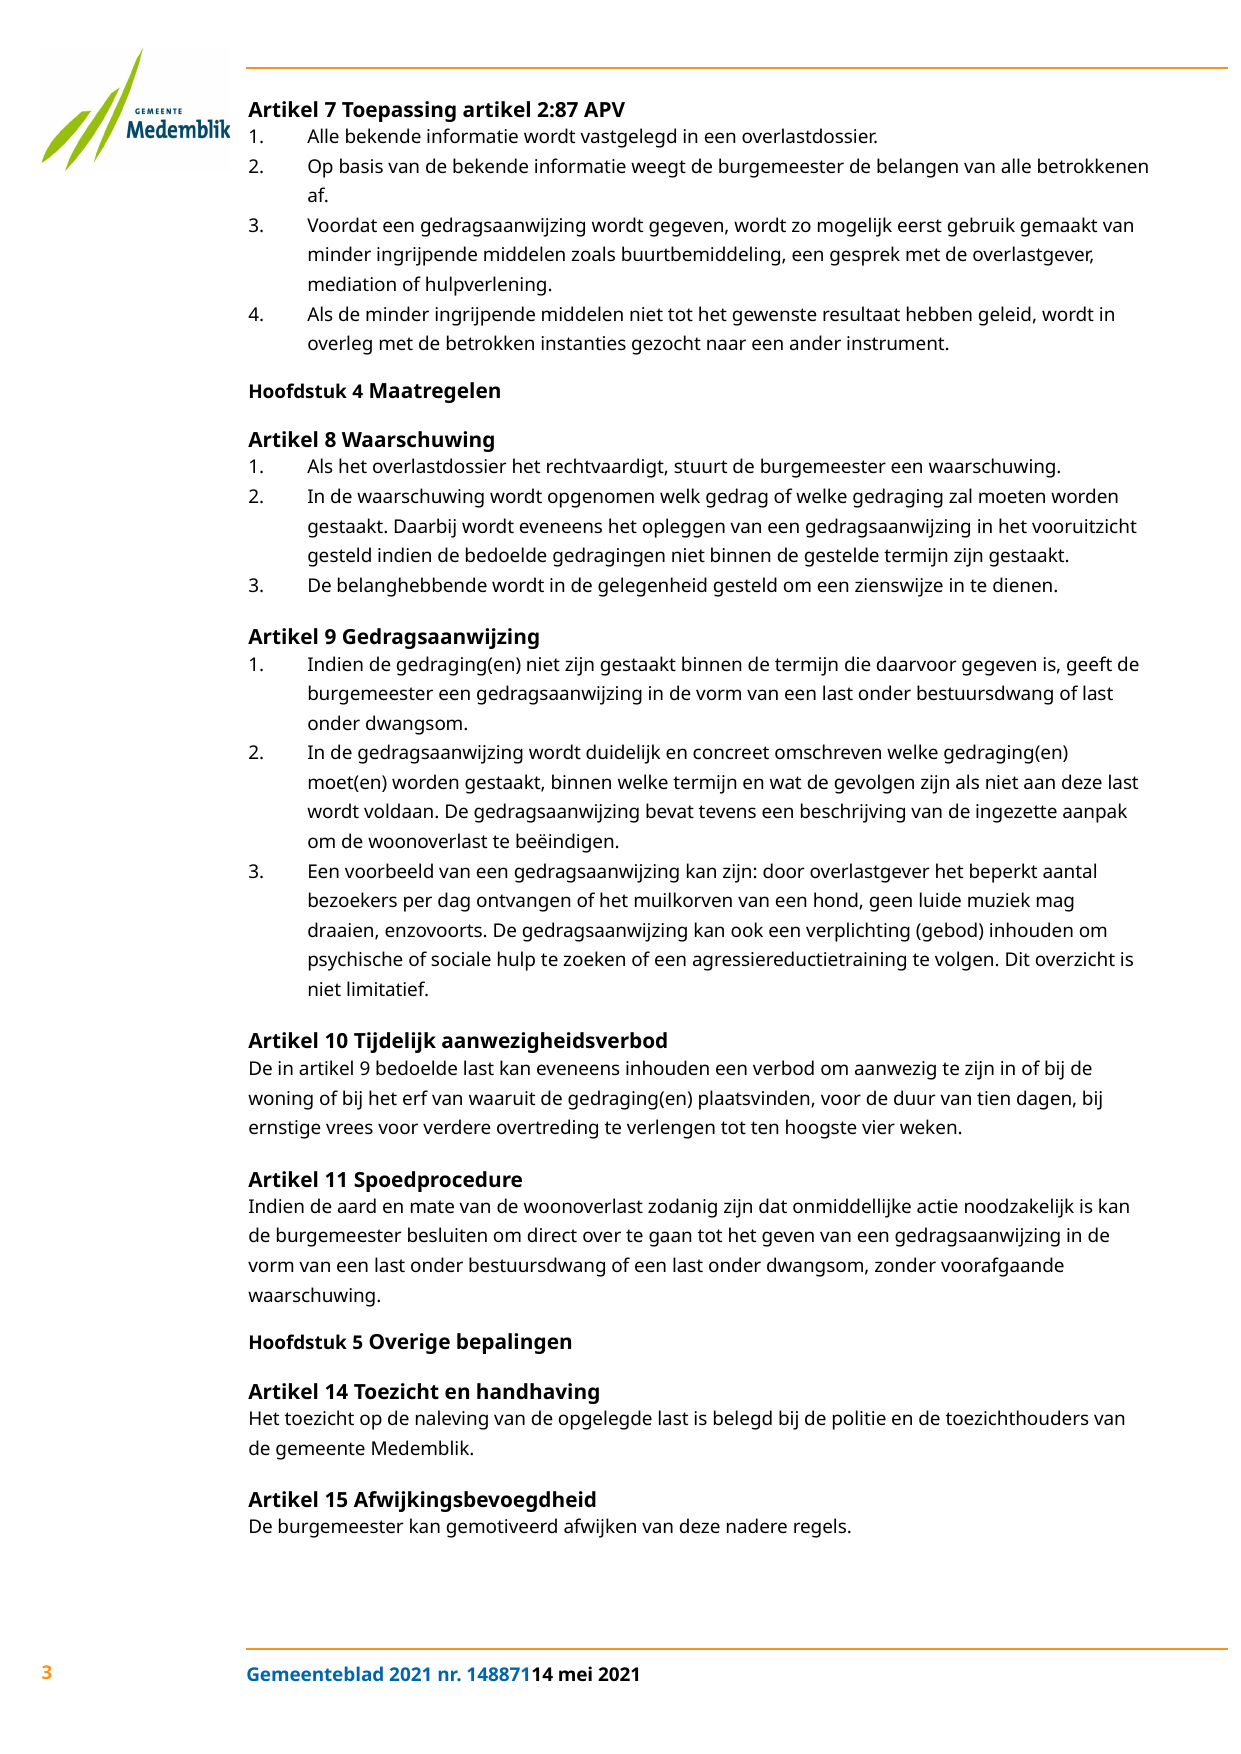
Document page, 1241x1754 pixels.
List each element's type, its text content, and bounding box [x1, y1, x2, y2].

text Hoofdstuk 5 Overige bepalingen [248, 1327, 1152, 1356]
text Artikel 7 Toepassing artikel 2:87 APV [248, 95, 1152, 123]
text Indien de aard en mate van de woonoverlast zodanig zijn dat onmiddellijke actie noodzakelijk is kan de burgemeester besluiten om direct over te gaan tot het geven van een gedragsaanwijzing in de vorm van een last onder bestuursdwang of een last onder dwangsom, zonder voorafgaande waarschuwing. [248, 1193, 1152, 1308]
text Artikel 11 Spoedprocedure [248, 1165, 1152, 1193]
text Artikel 10 Tijdelijk aanwezigheidsverbod [248, 1027, 1152, 1055]
text Het toezicht op de naleving van de opgelegde last is belegd bij de politie en de toezichthouders van de gemeente Medemblik. [248, 1405, 1152, 1461]
text De burgemeester kan gemotiveerd afwijken van deze nadere regels. [248, 1514, 1152, 1539]
picture [41, 47, 231, 172]
list In de waarschuwing wordt opgenomen welk gedrag of welke gedraging zal moeten worden gestaakt. Daarbij wordt eveneens het opleggen van een gedragsaanwijzing in het vooruitzicht gesteld indien de bedoelde gedragingen niet binnen de gestelde termijn zijn gestaakt. [248, 483, 1152, 568]
list Op basis van de bekende informatie weegt de burgemeester de belangen van alle betrokkenen af. [248, 153, 1152, 208]
list Indien de gedraging(en) niet zijn gestaakt binnen de termijn die daarvoor gegeven is, geeft de burgemeester een gedragsaanwijzing in de vorm van een last onder bestuursdwang of last onder dwangsom. [248, 651, 1152, 736]
list Een voorbeeld van een gedragsaanwijzing kan zijn: door overlastgever het beperkt aantal bezoekers per dag ontvangen of het muilkorven van een hond, geen luide muziek mag draaien, enzovoorts. De gedragsaanwijzing kan ook een verplichting (gebod) inhouden om psychische of sociale hulp te zoeken of een agressiereductietraining te volgen. Dit overzicht is niet limitatief. [248, 858, 1152, 1002]
list In de gedragsaanwijzing wordt duidelijk en concreet omschreven welke gedraging(en) moet(en) worden gestaakt, binnen welke termijn en wat de gevolgen zijn als niet aan deze last wordt voldaan. De gedragsaanwijzing bevat tevens een beschrijving van de ingezette aanpak om de woonoverlast te beëindigen. [248, 739, 1152, 854]
list Als het overlastdossier het rechtvaardigt, stuurt de burgemeester een waarschuwing. [248, 454, 1152, 479]
text Artikel 14 Toezicht en handhaving [248, 1377, 1152, 1405]
text Artikel 8 Waarschuwing [248, 425, 1152, 454]
text De in artikel 9 bedoelde last kan eveneens inhouden een verbod om aanwezig te zijn in of bij de woning of bij het erf van waaruit de gedraging(en) plaatsvinden, voor de duur van tien dagen, bij ernstige vrees voor verdere overtreding te verlengen tot ten hoogste vier weken. [248, 1055, 1152, 1140]
text Artikel 9 Gedragsaanwijzing [248, 622, 1152, 651]
list Alle bekende informatie wordt vastgelegd in een overlastdossier. [248, 123, 1152, 149]
list Voordat een gedragsaanwijzing wordt gegeven, wordt zo mogelijk eerst gebruik gemaakt van minder ingrijpende middelen zoals buurtbemiddeling, een gesprek met de overlastgever, mediation of hulpverlening. [248, 212, 1152, 297]
text Artikel 15 Afwijkingsbevoegdheid [248, 1485, 1152, 1514]
list De belanghebbende wordt in de gelegenheid gesteld om een zienswijze in te dienen. [248, 572, 1152, 598]
list Als de minder ingrijpende middelen niet tot het gewenste resultaat hebben geleid, wordt in overleg met de betrokken instanties gezocht naar een ander instrument. [248, 301, 1152, 356]
text Hoofdstuk 4 Maatregelen [248, 376, 1152, 404]
